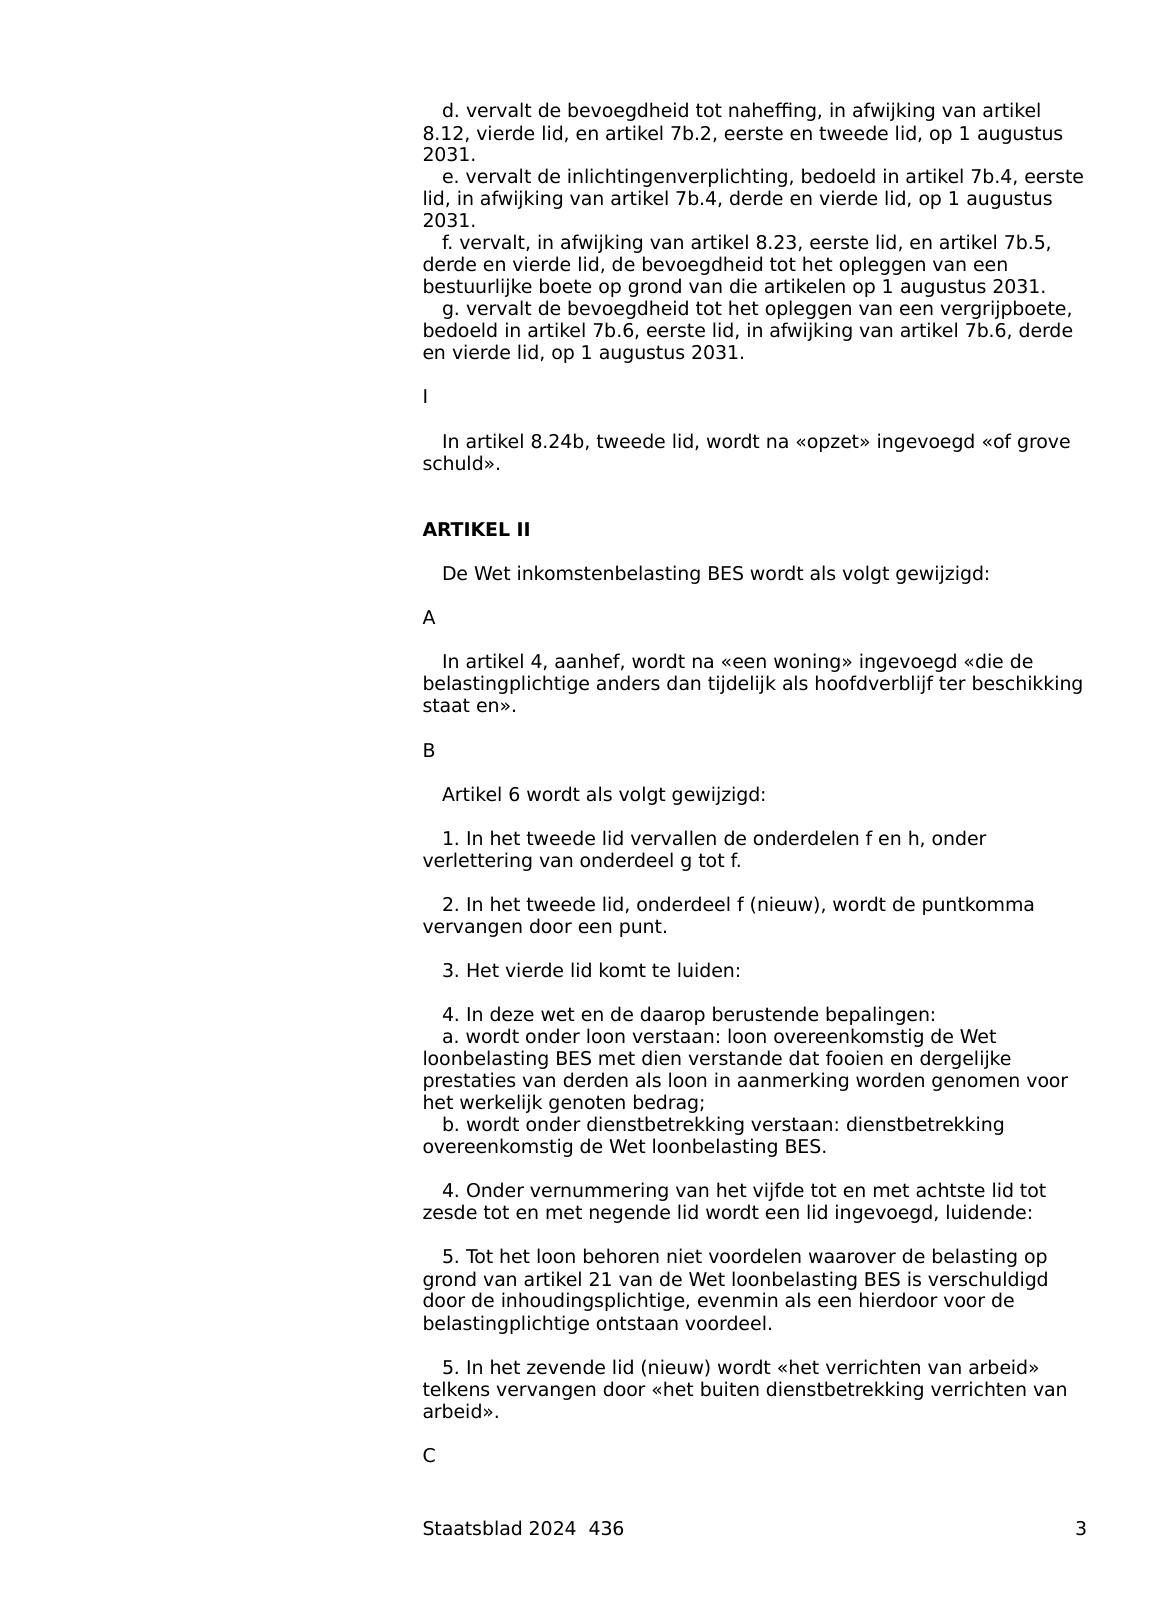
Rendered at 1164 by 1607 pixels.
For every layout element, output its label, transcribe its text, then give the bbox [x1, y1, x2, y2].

text 4. In deze wet en de daarop berustende bepalingen: [422, 1004, 1087, 1026]
text a. wordt onder loon verstaan: loon overeenkomstig de Wet loonbelasting BES met dien verstande dat fooien en dergelijke prestaties van derden als loon in aanmerking worden genomen voor het werkelijk genoten bedrag; [422, 1026, 1087, 1114]
subtitle ARTIKEL II [422, 519, 1087, 541]
text f. vervalt, in afwijking van artikel 8.23, eerste lid, en artikel 7b.5, derde en vierde lid, de bevoegdheid tot het opleggen van een bestuurlijke boete op grond van die artikelen op 1 augustus 2031. [422, 232, 1087, 298]
text 5. In het zevende lid (nieuw) wordt «het verrichten van arbeid» telkens vervangen door «het buiten dienstbetrekking verrichten van arbeid». [422, 1357, 1087, 1422]
text Artikel 6 wordt als volgt gewijzigd: [422, 784, 1087, 806]
text 2. In het tweede lid, onderdeel f (nieuw), wordt de puntkomma vervangen door een punt. [422, 894, 1087, 938]
text 1. In het tweede lid vervallen de onderdelen f en h, onder verlettering van onderdeel g tot f. [422, 828, 1087, 872]
text In artikel 4, aanhef, wordt na «een woning» ingevoegd «die de belastingplichtige anders dan tijdelijk als hoofdverblijf ter beschikking staat en». [422, 651, 1087, 717]
text A [422, 607, 1087, 629]
text In artikel 8.24b, tweede lid, wordt na «opzet» ingevoegd «of grove schuld». [422, 431, 1087, 474]
text C [422, 1445, 1087, 1467]
text d. vervalt de bevoegdheid tot naheffing, in afwijking van artikel 8.12, vierde lid, en artikel 7b.2, eerste en tweede lid, op 1 augustus 2031. [422, 100, 1087, 166]
text De Wet inkomstenbelasting BES wordt als volgt gewijzigd: [422, 563, 1087, 585]
text 5. Tot het loon behoren niet voordelen waarover de belasting op grond van artikel 21 van de Wet loonbelasting BES is verschuldigd door de inhoudingsplichtige, evenmin als een hierdoor voor de belastingplichtige ontstaan voordeel. [422, 1246, 1087, 1334]
text I [422, 386, 1087, 408]
text 4. Onder vernummering van het vijfde tot en met achtste lid tot zesde tot en met negende lid wordt een lid ingevoegd, luidende: [422, 1180, 1087, 1224]
text b. wordt onder dienstbetrekking verstaan: dienstbetrekking overeenkomstig de Wet loonbelasting BES. [422, 1114, 1087, 1158]
text B [422, 739, 1087, 761]
text e. vervalt de inlichtingenverplichting, bedoeld in artikel 7b.4, eerste lid, in afwijking van artikel 7b.4, derde en vierde lid, op 1 augustus 2031. [422, 166, 1087, 232]
text g. vervalt de bevoegdheid tot het opleggen van een vergrijpboete, bedoeld in artikel 7b.6, eerste lid, in afwijking van artikel 7b.6, derde en vierde lid, op 1 augustus 2031. [422, 298, 1087, 364]
text 3. Het vierde lid komt te luiden: [422, 960, 1087, 982]
